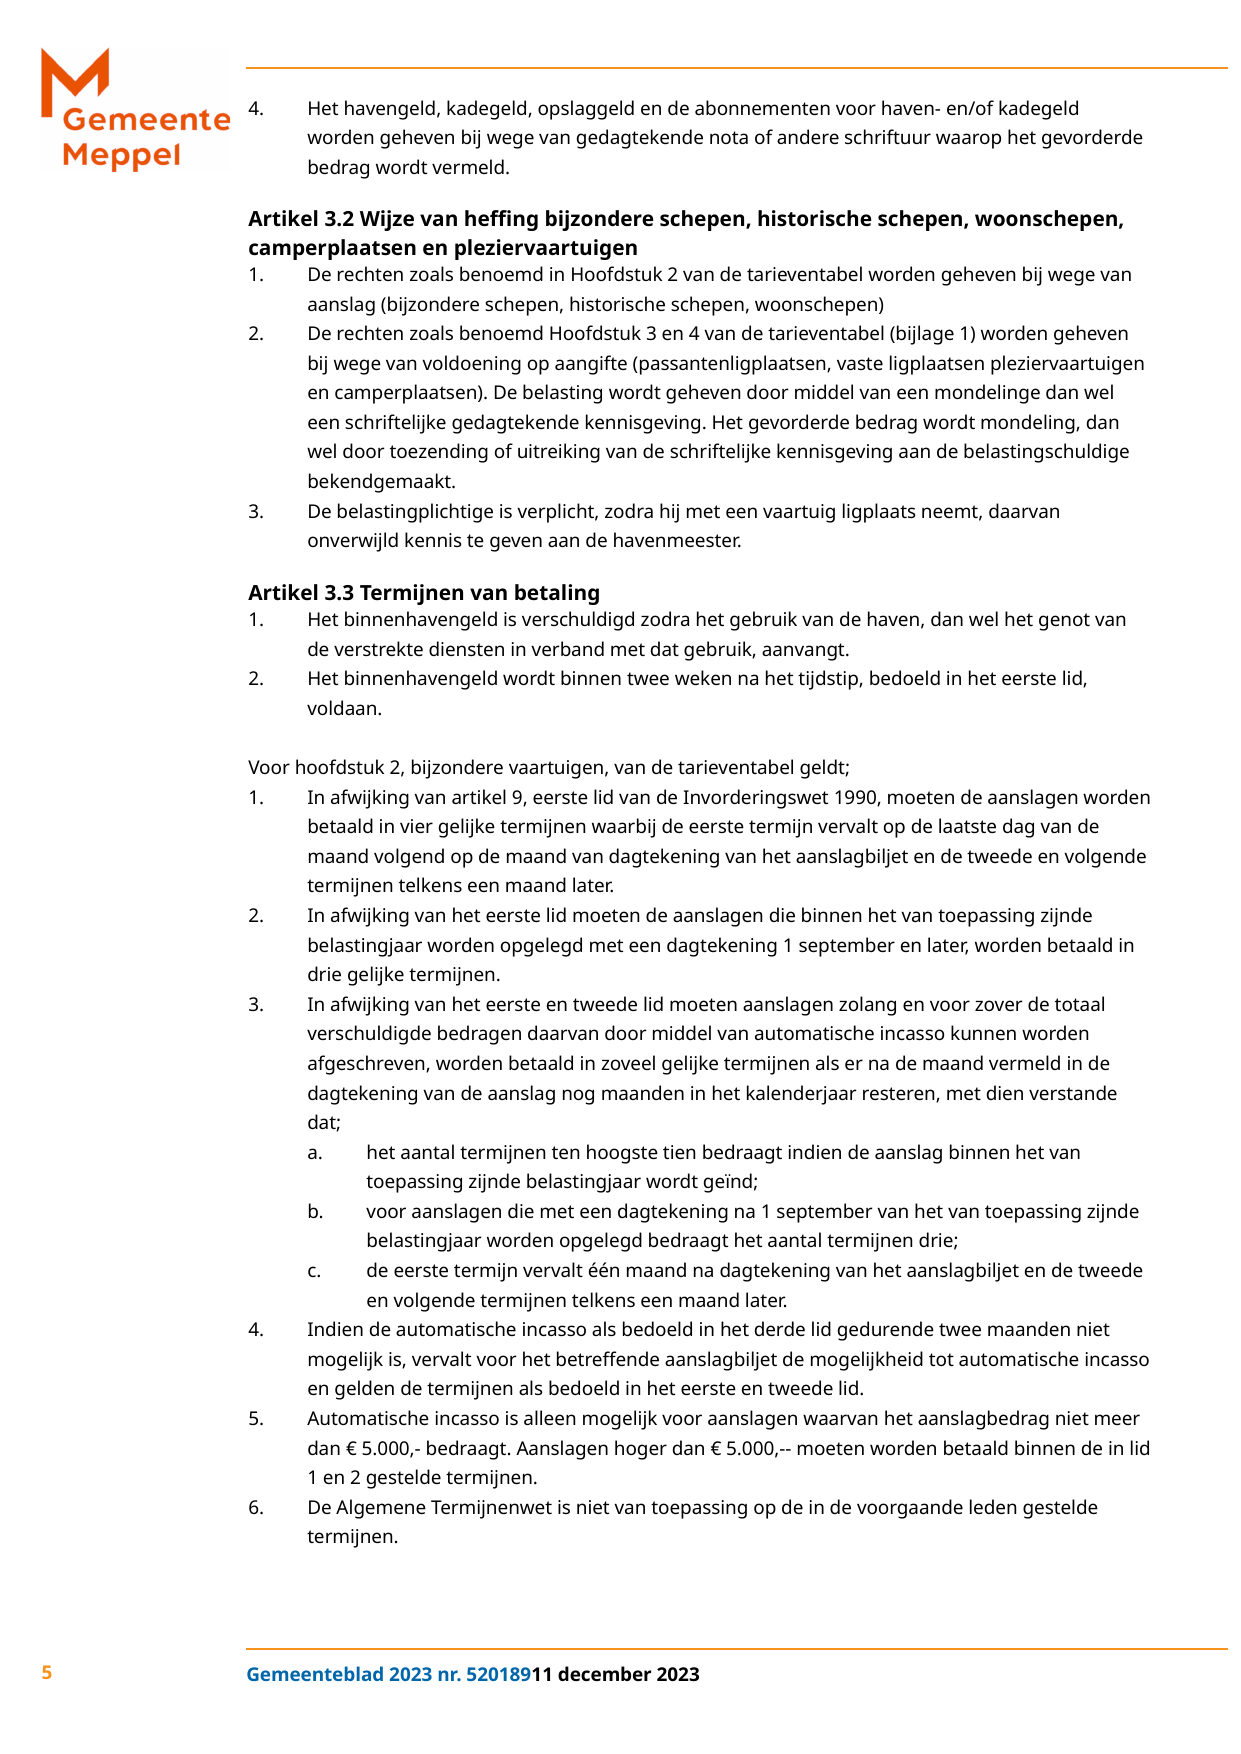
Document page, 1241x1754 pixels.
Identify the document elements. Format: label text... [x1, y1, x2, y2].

list Het binnenhavengeld is verschuldigd zodra het gebruik van de haven, dan wel het genot van de verstrekte diensten in verband met dat gebruik, aanvangt. [248, 606, 1152, 662]
list voor aanslagen die met een dagtekening na 1 september van het van toepassing zijnde belastingjaar worden opgelegd bedraagt het aantal termijnen drie; [307, 1198, 1152, 1253]
list In afwijking van het eerste en tweede lid moeten aanslagen zolang en voor zover de totaal verschuldigde bedragen daarvan door middel van automatische incasso kunnen worden afgeschreven, worden betaald in zoveel gelijke termijnen als er na de maand vermeld in de dagtekening van de aanslag nog maanden in het kalenderjaar resteren, met dien verstande dat; [248, 991, 1152, 1135]
text Voor hoofdstuk 2, bijzondere vaartuigen, van de tarieventabel geldt; [248, 754, 1152, 780]
list Het binnenhavengeld wordt binnen twee weken na het tijdstip, bedoeld in het eerste lid, voldaan. [248, 666, 1152, 721]
list de eerste termijn vervalt één maand na dagtekening van het aanslagbiljet en de tweede en volgende termijnen telkens een maand later. [307, 1257, 1152, 1312]
list De belastingplichtige is verplicht, zodra hij met een vaartuig ligplaats neemt, daarvan onverwijld kennis te geven aan de havenmeester. [248, 498, 1152, 553]
text Artikel 3.2 Wijze van heffing bijzondere schepen, historische schepen, woonschepen, camperplaatsen en pleziervaartuigen [248, 204, 1152, 261]
list Automatische incasso is alleen mogelijk voor aanslagen waarvan het aanslagbedrag niet meer dan € 5.000,- bedraagt. Aanslagen hoger dan € 5.000,-- moeten worden betaald binnen de in lid 1 en 2 gestelde termijnen. [248, 1405, 1152, 1490]
text Artikel 3.3 Termijnen van betaling [248, 578, 1152, 606]
list In afwijking van het eerste lid moeten de aanslagen die binnen het van toepassing zijnde belastingjaar worden opgelegd met een dagtekening 1 september en later, worden betaald in drie gelijke termijnen. [248, 902, 1152, 987]
list De rechten zoals benoemd in Hoofdstuk 2 van de tarieventabel worden geheven bij wege van aanslag (bijzondere schepen, historische schepen, woonschepen) [248, 261, 1152, 317]
list het aantal termijnen ten hoogste tien bedraagt indien de aanslag binnen het van toepassing zijnde belastingjaar wordt geïnd; [307, 1139, 1152, 1194]
list Indien de automatische incasso als bedoeld in het derde lid gedurende twee maanden niet mogelijk is, vervalt voor het betreffende aanslagbiljet de mogelijkheid tot automatische incasso en gelden de termijnen als bedoeld in het eerste en tweede lid. [248, 1316, 1152, 1401]
list De rechten zoals benoemd Hoofdstuk 3 en 4 van de tarieventabel (bijlage 1) worden geheven bij wege van voldoening op aangifte (passantenligplaatsen, vaste ligplaatsen pleziervaartuigen en camperplaatsen). De belasting wordt geheven door middel van een mondelinge dan wel een schriftelijke gedagtekende kennisgeving. Het gevorderde bedrag wordt mondeling, dan wel door toezending of uitreiking van de schriftelijke kennisgeving aan de belastingschuldige bekendgemaakt. [248, 320, 1152, 494]
list Het havengeld, kadegeld, opslaggeld en de abonnementen voor haven- en/of kadegeld worden geheven bij wege van gedagtekende nota of andere schriftuur waarop het gevorderde bedrag wordt vermeld. [248, 95, 1152, 180]
picture [41, 47, 231, 172]
list In afwijking van artikel 9, eerste lid van de Invorderingswet 1990, moeten de aanslagen worden betaald in vier gelijke termijnen waarbij de eerste termijn vervalt op de laatste dag van de maand volgend op de maand van dagtekening van het aanslagbiljet en de tweede en volgende termijnen telkens een maand later. [248, 784, 1152, 898]
list De Algemene Termijnenwet is niet van toepassing op de in de voorgaande leden gestelde termijnen. [248, 1494, 1152, 1549]
